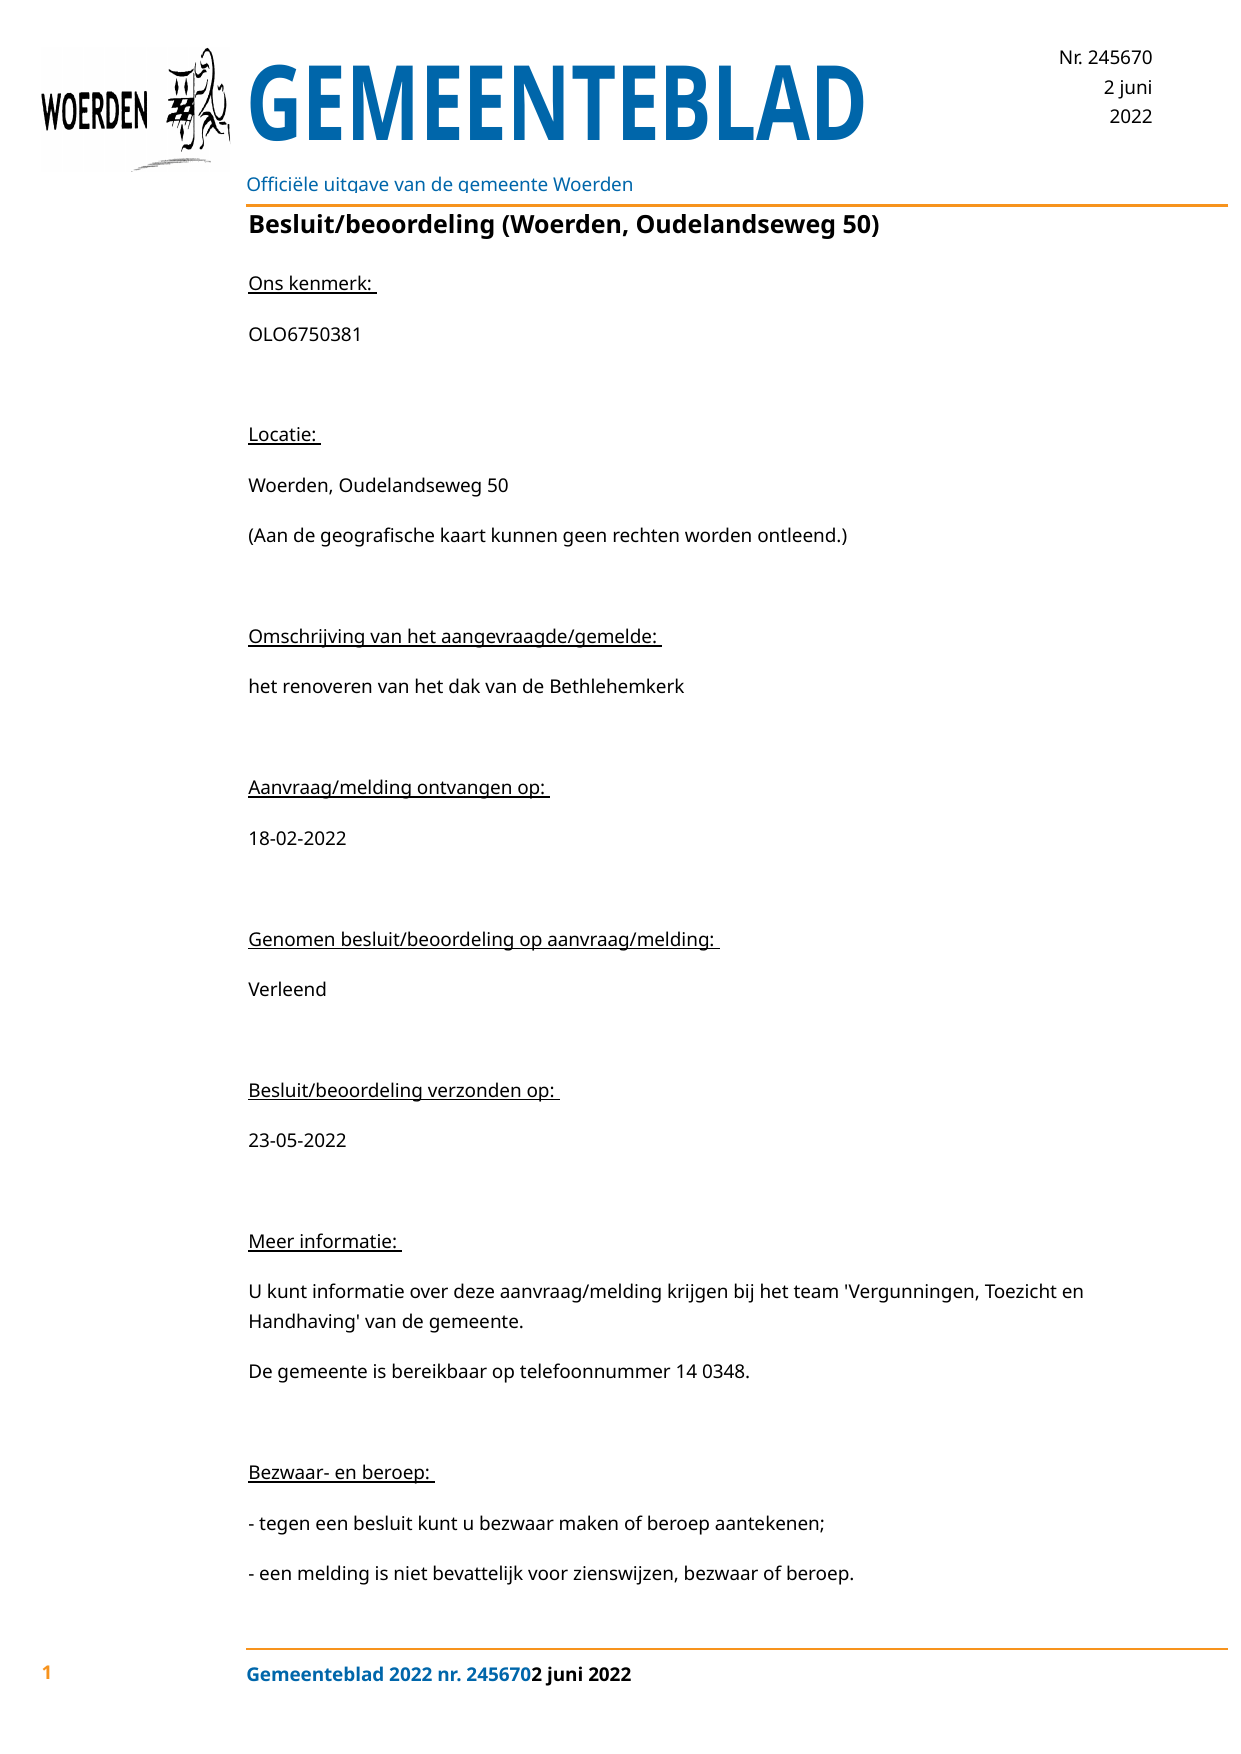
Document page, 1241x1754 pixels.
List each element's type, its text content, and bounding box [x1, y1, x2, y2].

text - een melding is niet bevattelijk voor zienswijzen, bezwaar of beroep. [248, 1560, 1152, 1586]
text Genomen besluit/beoordeling op aanvraag/melding: [248, 926, 1152, 951]
text Ons kenmerk: [248, 270, 1152, 296]
text OLO6750381 [248, 321, 1152, 346]
text Besluit/beoordeling (Woerden, Oudelandseweg 50) [248, 207, 1152, 241]
text het renoveren van het dak van de Bethlehemkerk [248, 674, 1152, 699]
text Omschrijving van het aangevraagde/gemelde: [248, 623, 1152, 649]
text Aanvraag/melding ontvangen op: [248, 774, 1152, 800]
text Besluit/beoordeling verzonden op: [248, 1077, 1152, 1103]
text U kunt informatie over deze aanvraag/melding krijgen bij het team 'Vergunningen, Toezicht en Handhaving' van de gemeente. [248, 1279, 1152, 1334]
text Meer informatie: [248, 1228, 1152, 1254]
text De gemeente is bereikbaar op telefoonnummer 14 0348. [248, 1359, 1152, 1384]
text 18-02-2022 [248, 825, 1152, 851]
text Locatie: [248, 422, 1152, 447]
text (Aan de geografische kaart kunnen geen rechten worden ontleend.) [248, 522, 1152, 548]
text Verleend [248, 976, 1152, 1002]
text 23-05-2022 [248, 1127, 1152, 1153]
text Woerden, Oudelandseweg 50 [248, 472, 1152, 498]
text - tegen een besluit kunt u bezwaar maken of beroep aantekenen; [248, 1510, 1152, 1536]
picture [41, 47, 231, 172]
text Bezwaar- en beroep: [248, 1459, 1152, 1485]
